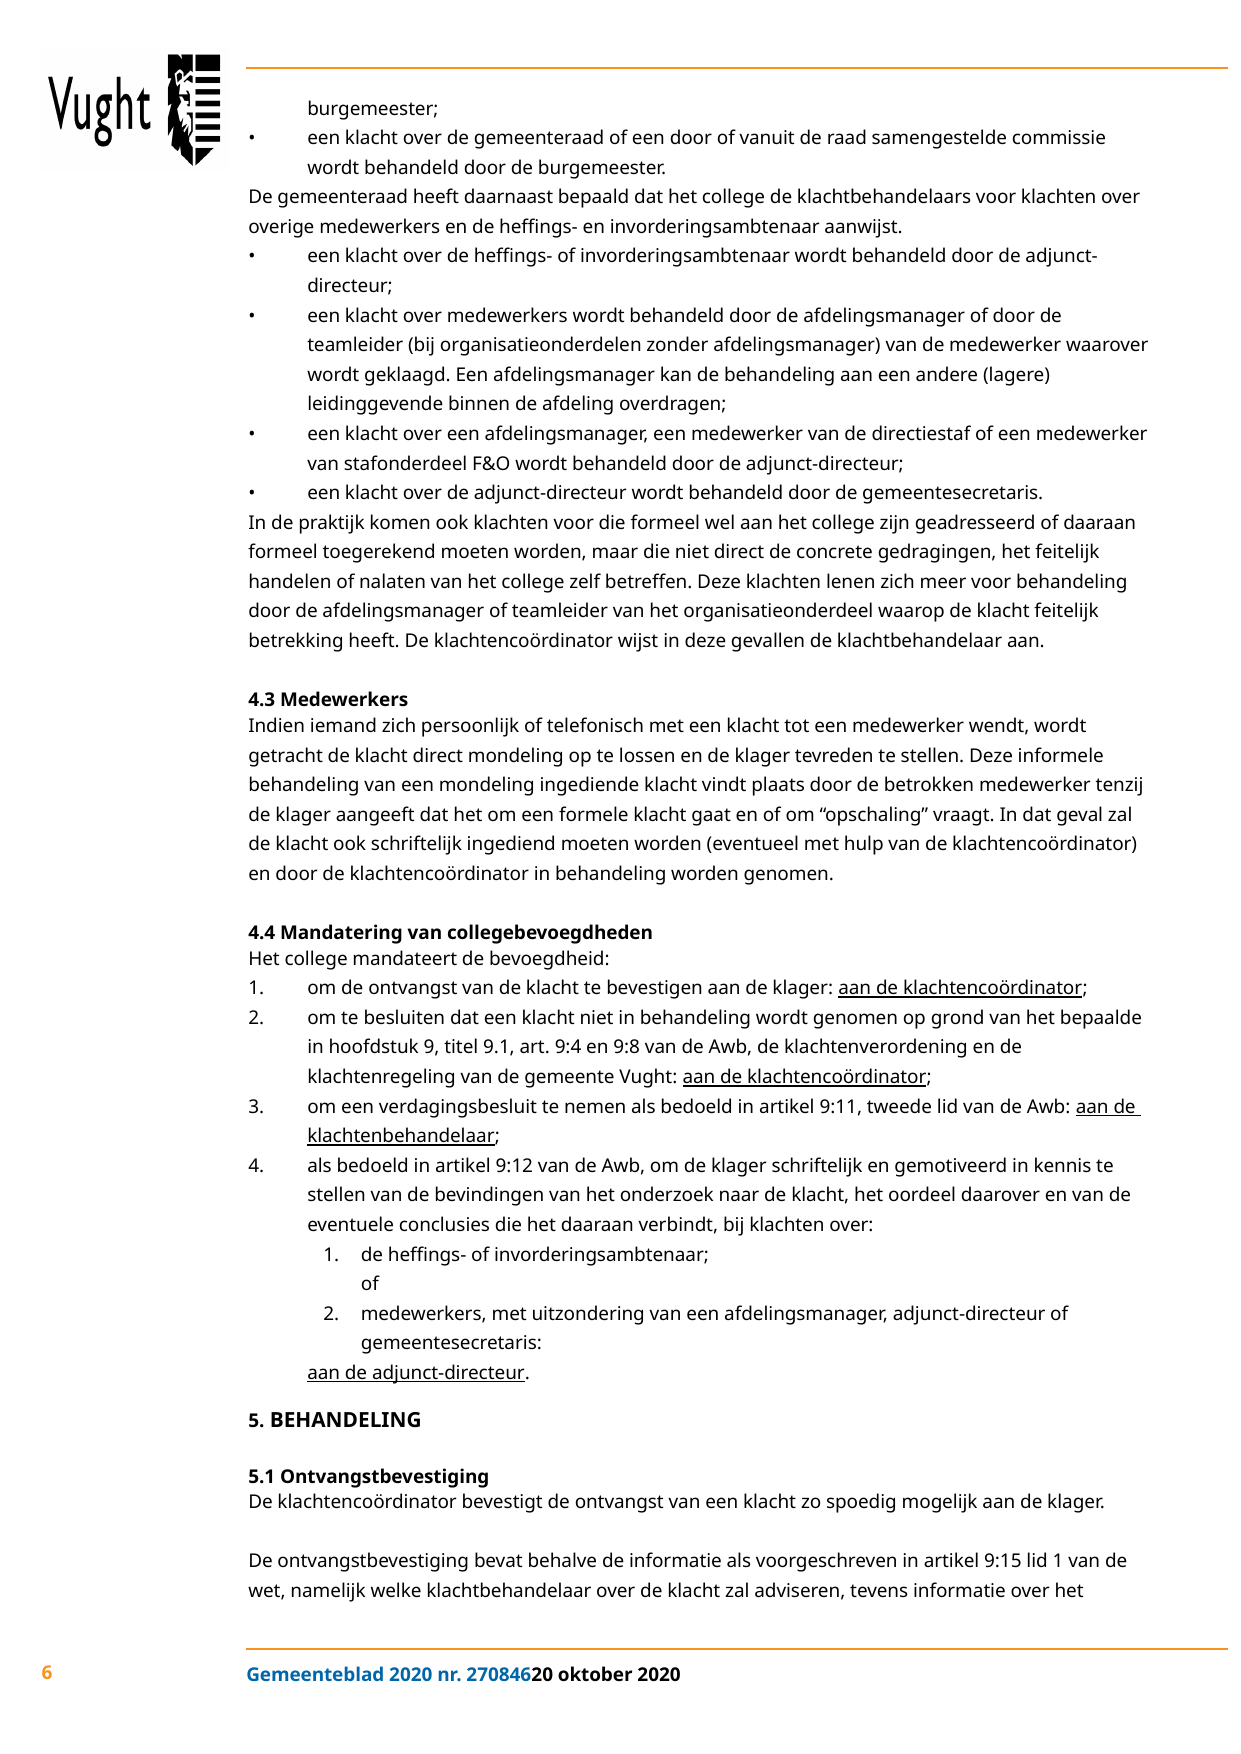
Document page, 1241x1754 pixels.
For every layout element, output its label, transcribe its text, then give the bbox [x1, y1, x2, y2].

list een klacht over een afdelingsmanager, een medewerker van de directiestaf of een medewerker van stafonderdeel F&O wordt behandeld door de adjunct-directeur; [248, 420, 1152, 476]
list een klacht over de heffings- of invorderingsambtenaar wordt behandeld door de adjunct-directeur; [248, 243, 1152, 298]
list als bedoeld in artikel 9:12 van de Awb, om de klager schriftelijk en gemotiveerd in kennis te stellen van de bevindingen van het onderzoek naar de klacht, het oordeel daarover en van de eventuele conclusies die het daaraan verbindt, bij klachten over: [248, 1152, 1152, 1237]
list een klacht over medewerkers wordt behandeld door de afdelingsmanager of door de teamleider (bij organisatieonderdelen zonder afdelingsmanager) van de medewerker waarover wordt geklaagd. Een afdelingsmanager kan de behandeling aan een andere (lagere) leidinggevende binnen de afdeling overdragen; [248, 302, 1152, 416]
text 5.1 Ontvangstbevestiging [248, 1463, 1152, 1488]
list burgemeester; [248, 95, 1152, 121]
list een klacht over de adjunct-directeur wordt behandeld door de gemeentesecretaris. [248, 479, 1152, 505]
text 4.4 Mandatering van collegebevoegdheden [248, 919, 1152, 945]
list aan de adjunct-directeur. [248, 1359, 1152, 1385]
list een klacht over de gemeenteraad of een door of vanuit de raad samengestelde commissie wordt behandeld door de burgemeester. [248, 124, 1152, 180]
text Het college mandateert de bevoegdheid: [248, 945, 1152, 971]
text De ontvangstbevestiging bevat behalve de informatie als voorgeschreven in artikel 9:15 lid 1 van de wet, namelijk welke klachtbehandelaar over de klacht zal adviseren, tevens informatie over het [248, 1548, 1152, 1603]
list of [323, 1270, 1152, 1296]
text De klachtencoördinator bevestigt de ontvangst van een klacht zo spoedig mogelijk aan de klager. [248, 1488, 1152, 1514]
text 4.3 Medewerkers [248, 686, 1152, 712]
list om te besluiten dat een klacht niet in behandeling wordt genomen op grond van het bepaalde in hoofdstuk 9, titel 9.1, art. 9:4 en 9:8 van de Awb, de klachtenverordening en de klachtenregeling van de gemeente Vught: aan de klachtencoördinator; [248, 1004, 1152, 1089]
list om de ontvangst van de klacht te bevestigen aan de klager: aan de klachtencoördinator; [248, 974, 1152, 1000]
list om een verdagingsbesluit te nemen als bedoeld in artikel 9:11, tweede lid van de Awb: aan de klachtenbehandelaar; [248, 1093, 1152, 1148]
list de heffings- of invorderingsambtenaar; [323, 1241, 1152, 1267]
text In de praktijk komen ook klachten voor die formeel wel aan het college zijn geadresseerd of daaraan formeel toegerekend moeten worden, maar die niet direct de concrete gedragingen, het feitelijk handelen of nalaten van het college zelf betreffen. Deze klachten lenen zich meer voor behandeling door de afdelingsmanager of teamleider van het organisatieonderdeel waarop de klacht feitelijk betrekking heeft. De klachtencoördinator wijst in deze gevallen de klachtbehandelaar aan. [248, 509, 1152, 653]
text De gemeenteraad heeft daarnaast bepaald dat het college de klachtbehandelaars voor klachten over overige medewerkers en de heffings- en invorderingsambtenaar aanwijst. [248, 183, 1152, 239]
picture [41, 47, 231, 172]
text 5. BEHANDELING [248, 1405, 1152, 1433]
text Indien iemand zich persoonlijk of telefonisch met een klacht tot een medewerker wendt, wordt getracht de klacht direct mondeling op te lossen en de klager tevreden te stellen. Deze informele behandeling van een mondeling ingediende klacht vindt plaats door de betrokken medewerker tenzij de klager aangeeft dat het om een formele klacht gaat en of om “opschaling” vraagt. In dat geval zal de klacht ook schriftelijk ingediend moeten worden (eventueel met hulp van de klachtencoördinator) en door de klachtencoördinator in behandeling worden genomen. [248, 712, 1152, 886]
list medewerkers, met uitzondering van een afdelingsmanager, adjunct-directeur of gemeentesecretaris: [323, 1300, 1152, 1355]
